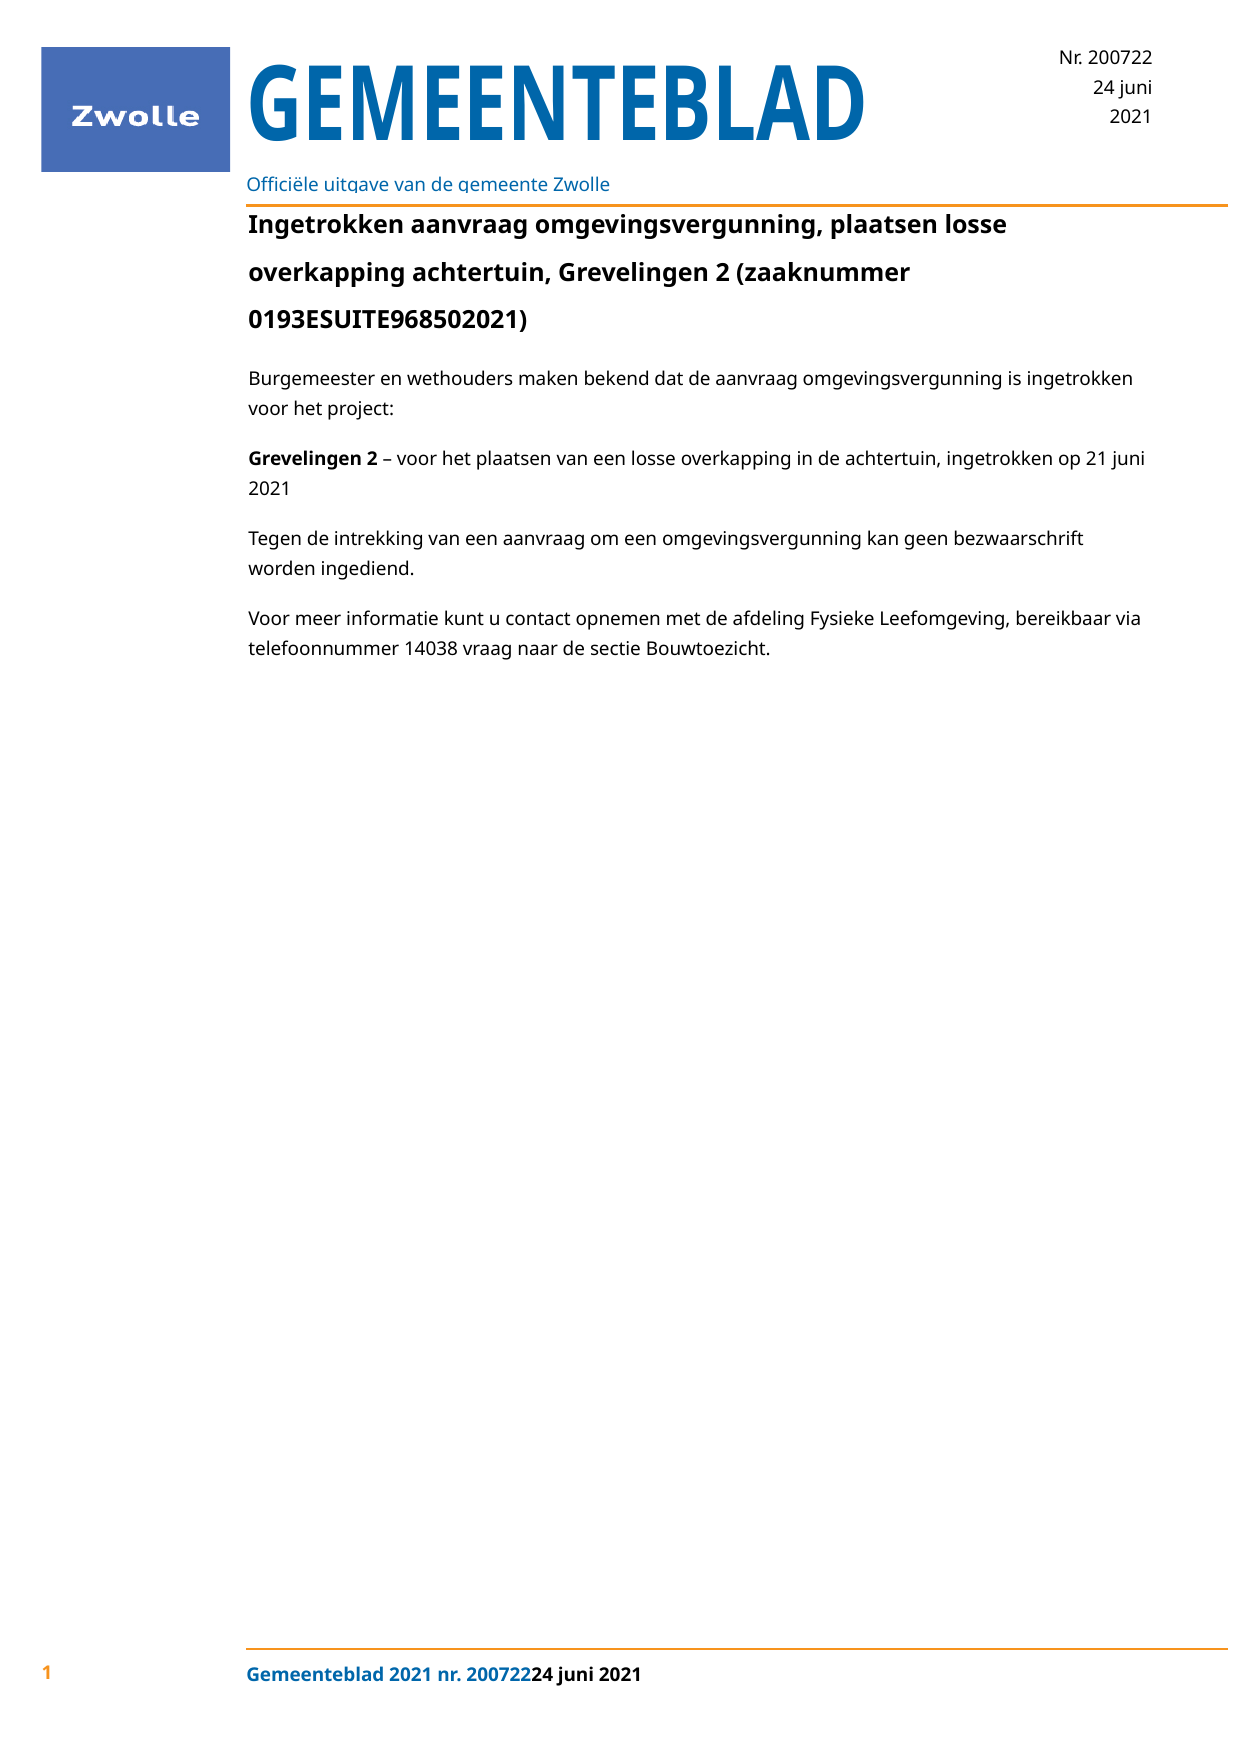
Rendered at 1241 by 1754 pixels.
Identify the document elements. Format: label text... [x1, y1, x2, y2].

text Ingetrokken aanvraag omgevingsvergunning, plaatsen losse overkapping achtertuin, Grevelingen 2 (zaaknummer 0193ESUITE968502021) [248, 207, 1152, 336]
text Grevelingen 2 – voor het plaatsen van een losse overkapping in de achtertuin, ingetrokken op 21 juni 2021 [248, 446, 1152, 501]
text Voor meer informatie kunt u contact opnemen met de afdeling Fysieke Leefomgeving, bereikbaar via telefoonnummer 14038 vraag naar de sectie Bouwtoezicht. [248, 606, 1152, 661]
text Burgemeester en wethouders maken bekend dat de aanvraag omgevingsvergunning is ingetrokken voor het project: [248, 366, 1152, 421]
picture [41, 47, 231, 172]
text Tegen de intrekking van een aanvraag om een omgevingsvergunning kan geen bezwaarschrift worden ingediend. [248, 526, 1152, 581]
